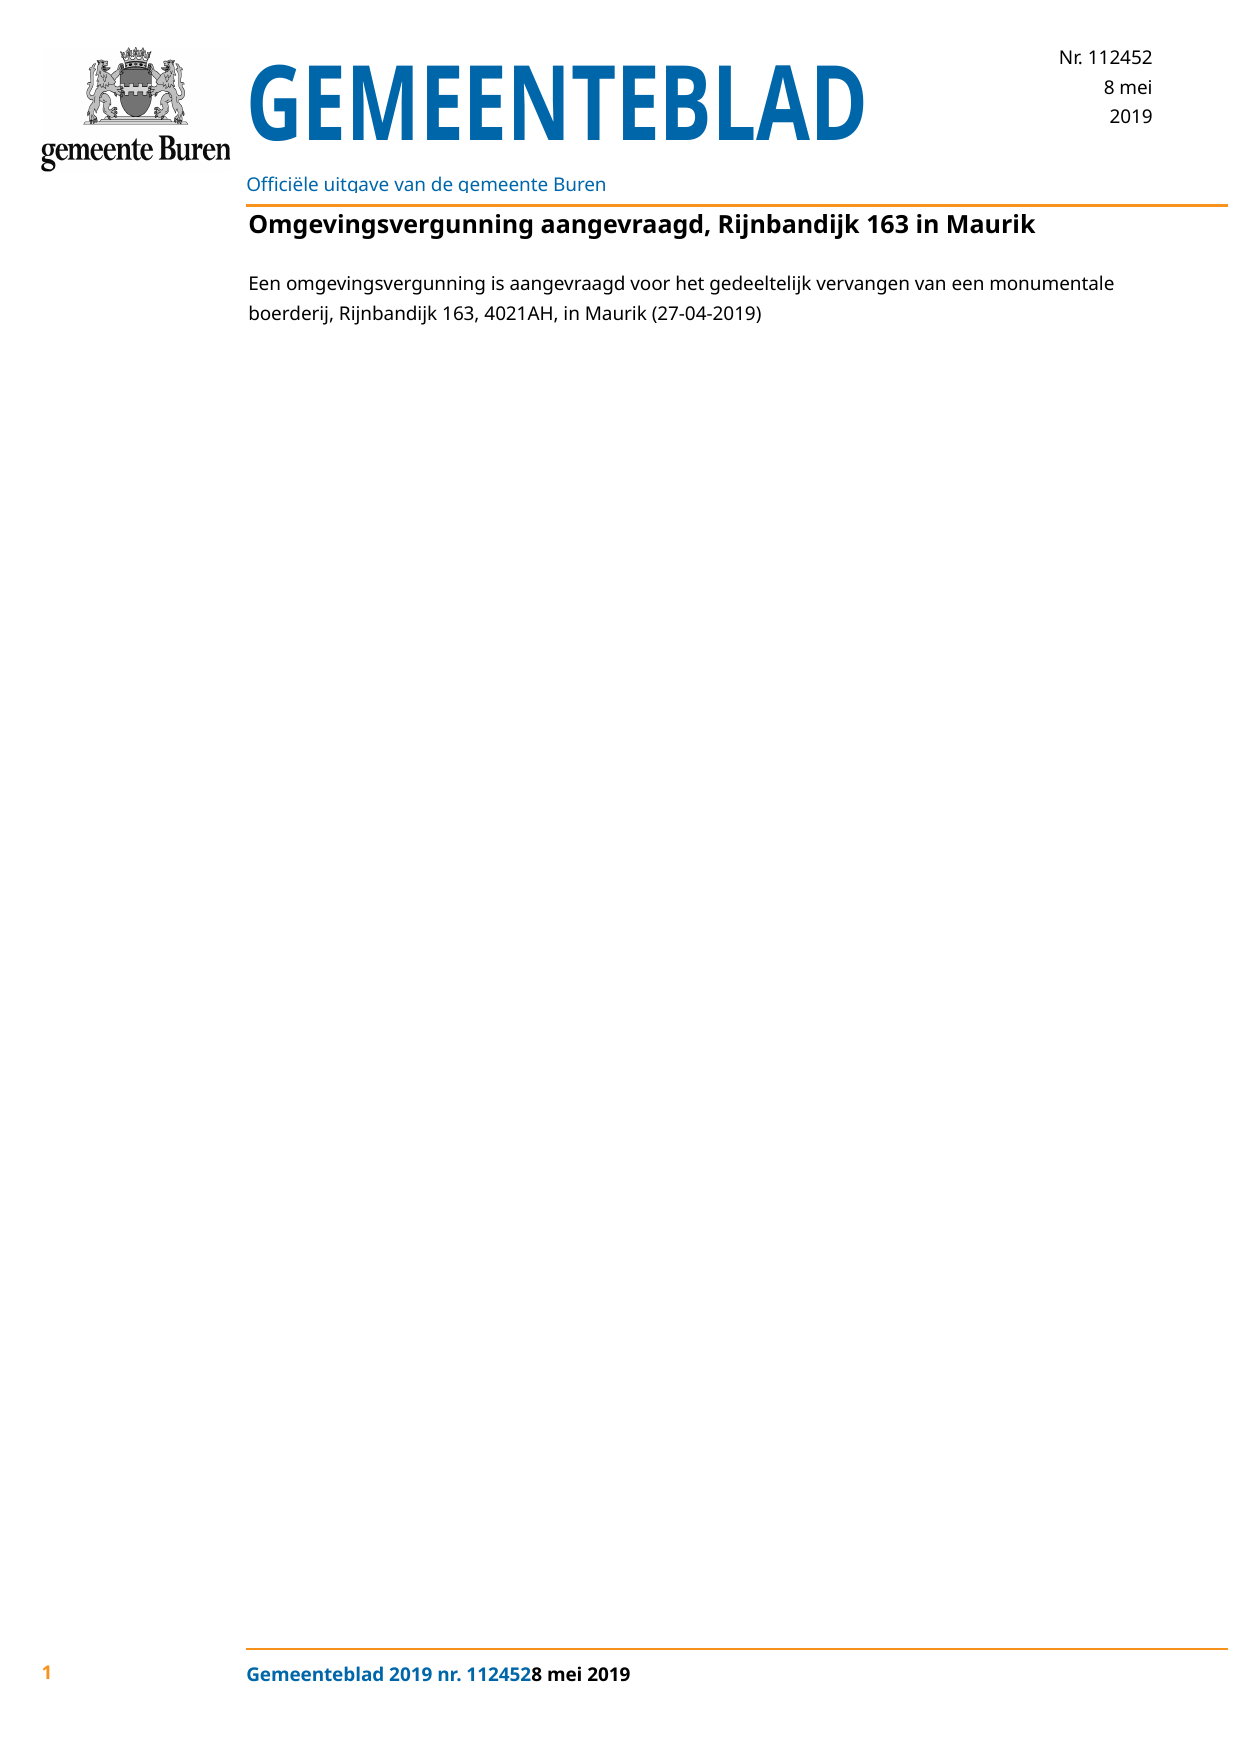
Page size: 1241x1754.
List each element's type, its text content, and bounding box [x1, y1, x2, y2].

text Omgevingsvergunning aangevraagd, Rijnbandijk 163 in Maurik [248, 207, 1152, 241]
text Een omgevingsvergunning is aangevraagd voor het gedeeltelijk vervangen van een monumentale boerderij, Rijnbandijk 163, 4021AH, in Maurik (27-04-2019) [248, 270, 1152, 326]
picture [41, 47, 231, 172]
